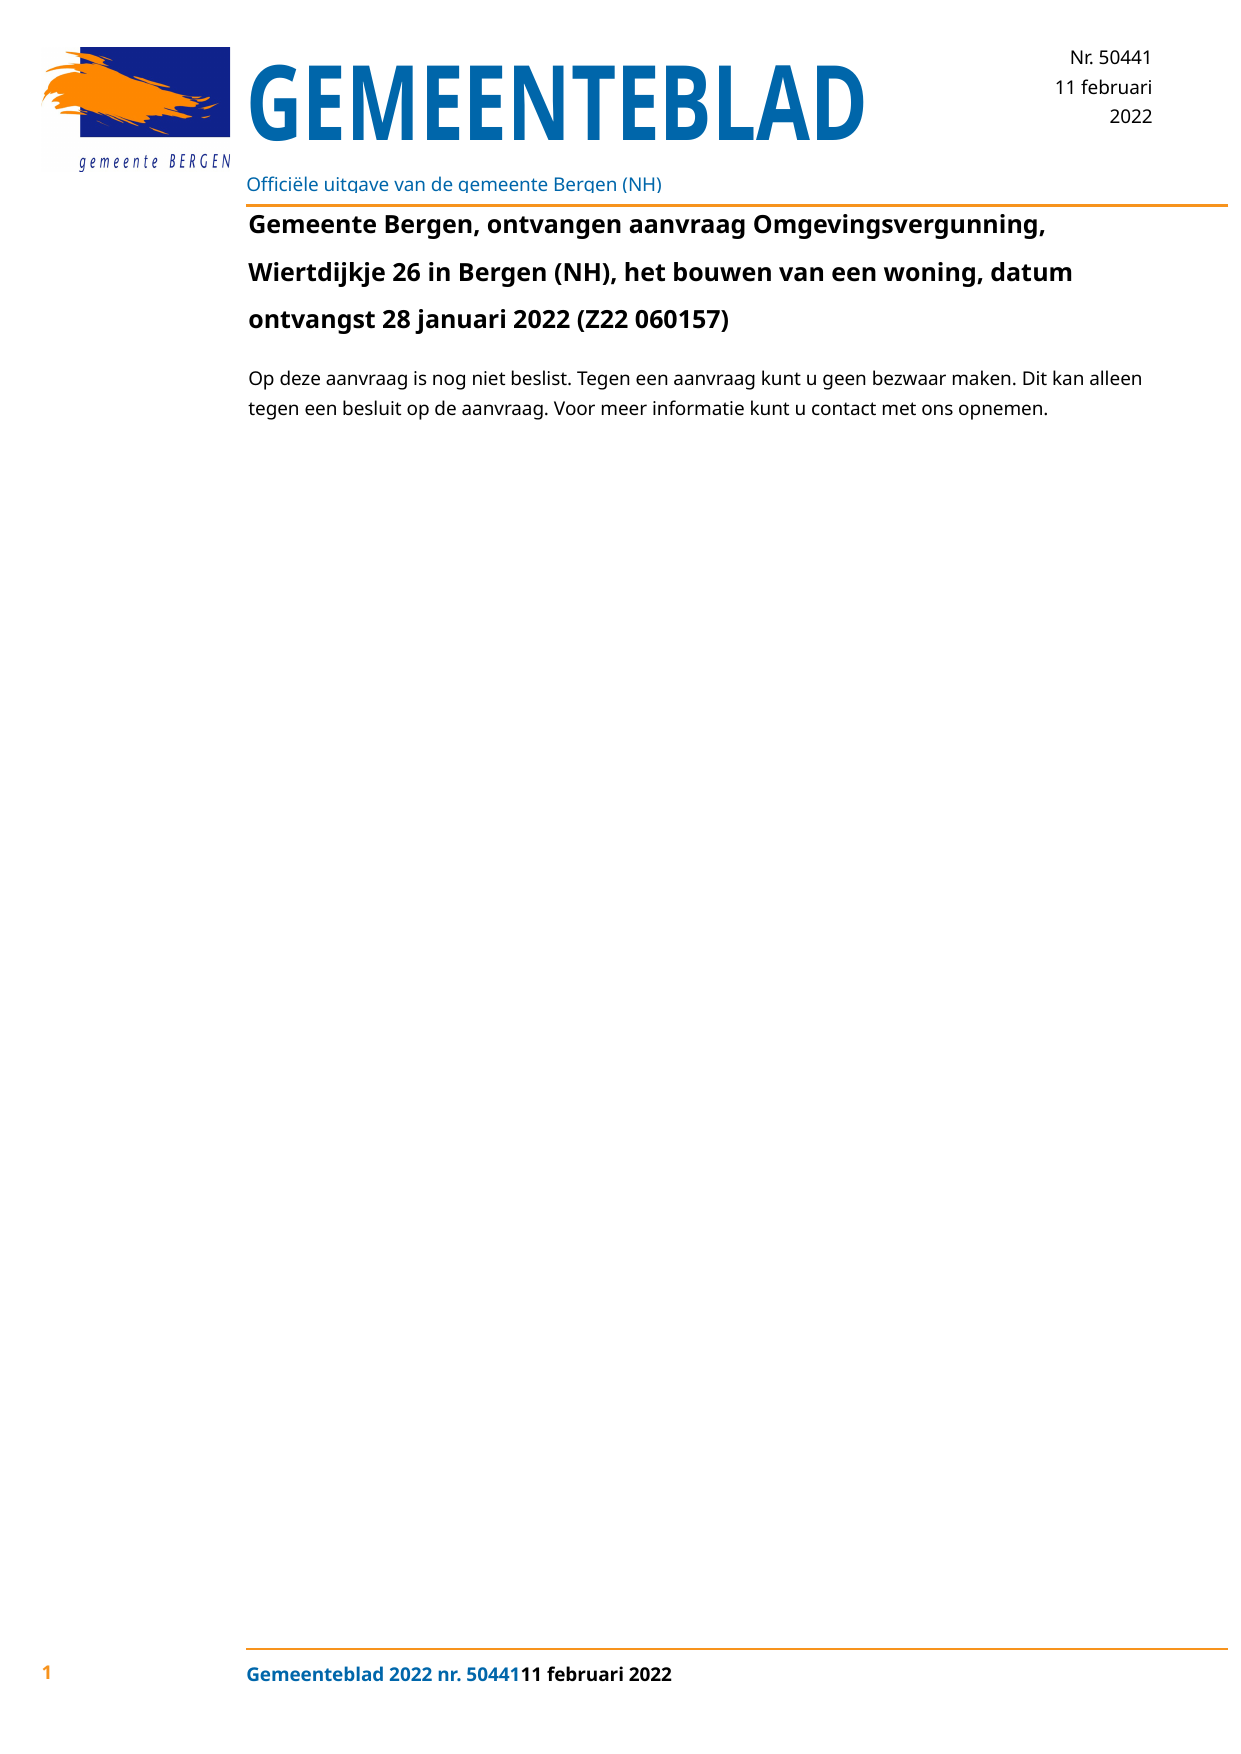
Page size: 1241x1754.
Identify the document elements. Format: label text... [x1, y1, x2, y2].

picture [41, 47, 231, 172]
text Gemeente Bergen, ontvangen aanvraag Omgevingsvergunning, Wiertdijkje 26 in Bergen (NH), het bouwen van een woning, datum ontvangst 28 januari 2022 (Z22 060157) [248, 207, 1152, 336]
text Op deze aanvraag is nog niet beslist. Tegen een aanvraag kunt u geen bezwaar maken. Dit kan alleen tegen een besluit op de aanvraag. Voor meer informatie kunt u contact met ons opnemen. [248, 366, 1152, 421]
